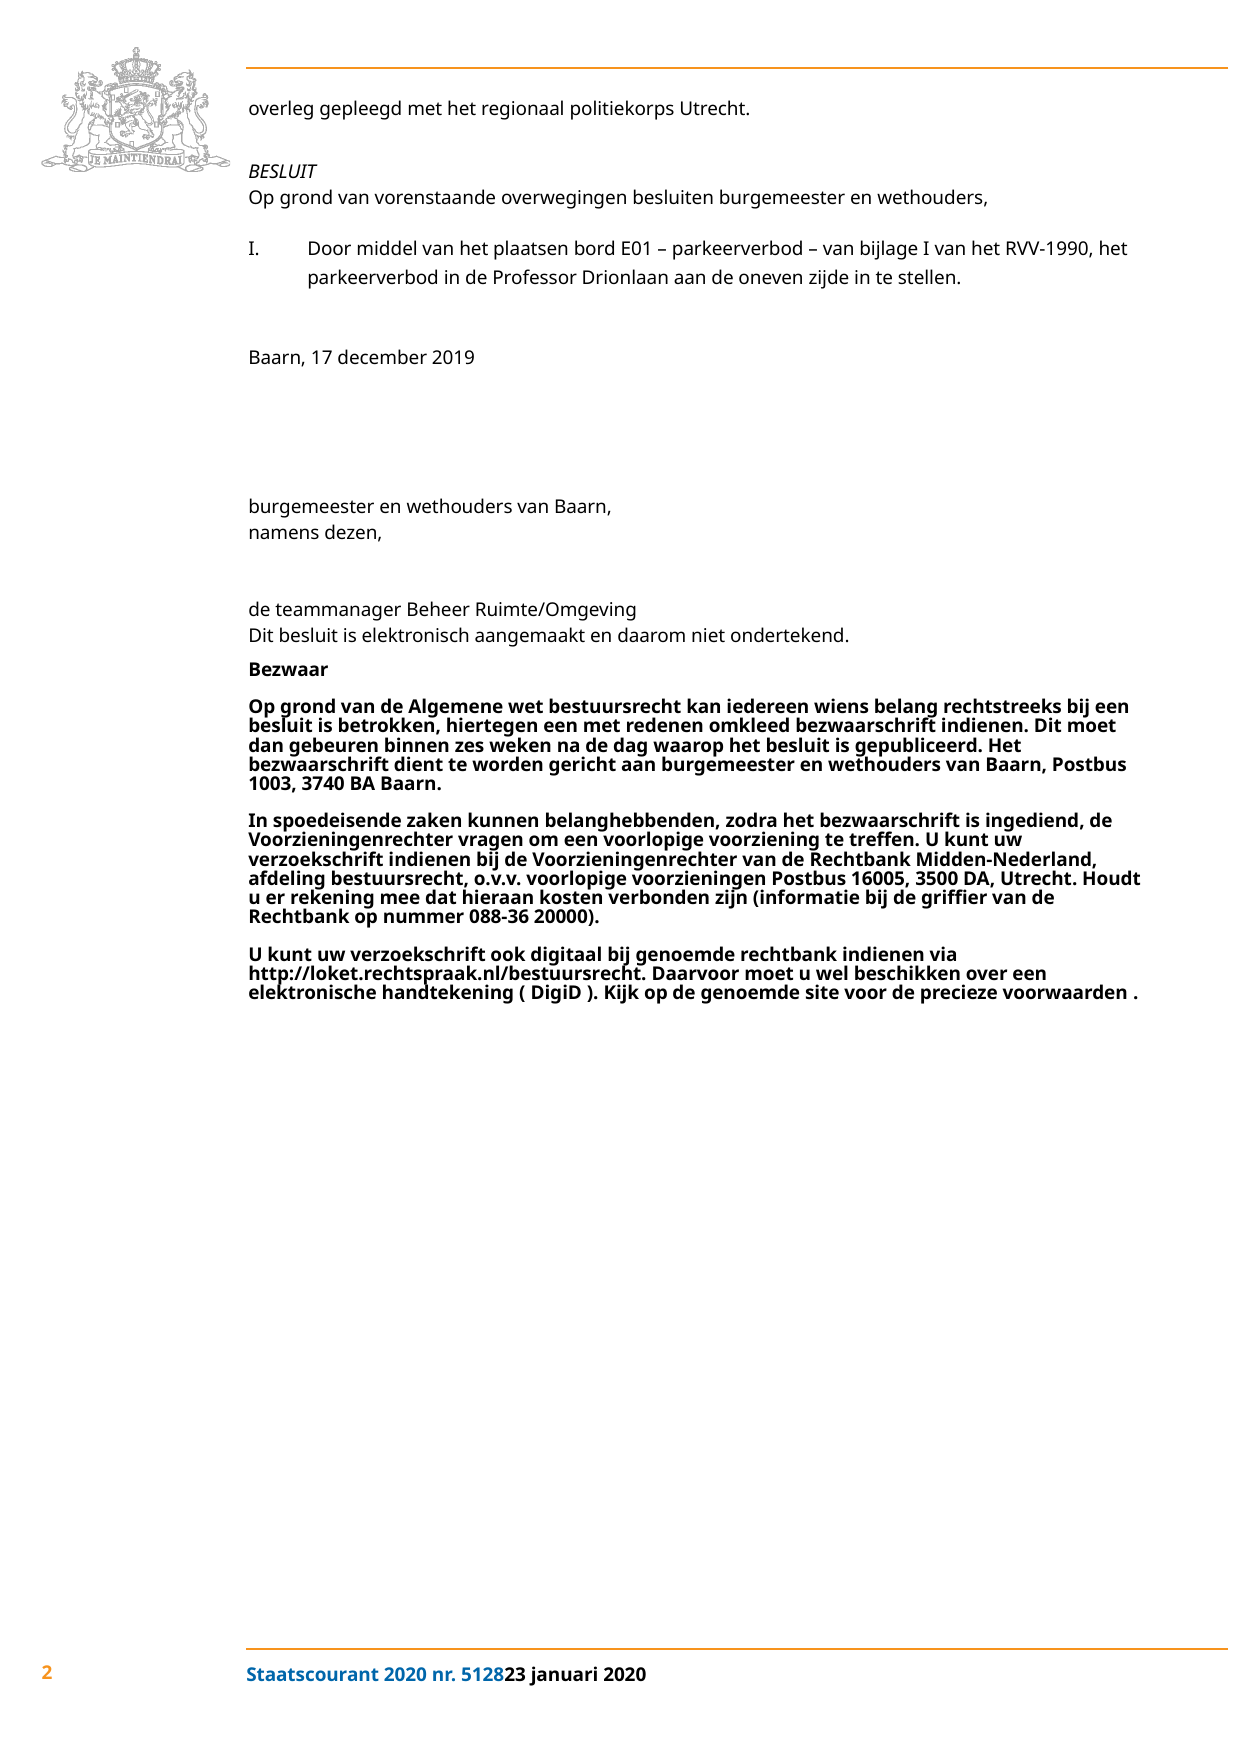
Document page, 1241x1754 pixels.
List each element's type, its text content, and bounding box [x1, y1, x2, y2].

text Bezwaar [248, 661, 1152, 680]
text namens dezen, [248, 519, 1152, 544]
text overleg gepleegd met het regionaal politiekorps Utrecht. [248, 95, 1152, 121]
text In spoedeisende zaken kunnen belanghebbenden, zodra het bezwaarschrift is ingediend, de Voorzieningenrechter vragen om een voorlopige voorziening te treffen. U kunt uw verzoekschrift indienen bij de Voorzieningenrechter van de Rechtbank Midden-Nederland, afdeling bestuursrecht, o.v.v. voorlopige voorzieningen Postbus 16005, 3500 DA, Utrecht. Houdt u er rekening mee dat hieraan kosten verbonden zijn (informatie bij de griffier van de Rechtbank op nummer 088-36 20000). [248, 812, 1152, 928]
text burgemeester en wethouders van Baarn, [248, 493, 1152, 519]
text Op grond van vorenstaande overwegingen besluiten burgemeester en wethouders, [248, 184, 1152, 210]
text Baarn, 17 december 2019 [248, 344, 1152, 370]
picture [41, 47, 231, 172]
text Op grond van de Algemene wet bestuursrecht kan iedereen wiens belang rechtstreeks bij een besluit is betrokken, hiertegen een met redenen omkleed bezwaarschrift indienen. Dit moet dan gebeuren binnen zes weken na de dag waarop het besluit is gepubliceerd. Het bezwaarschrift dient te worden gericht aan burgemeester en wethouders van Baarn, Postbus 1003, 3740 BA Baarn. [248, 698, 1152, 794]
text U kunt uw verzoekschrift ook digitaal bij genoemde rechtbank indienen via http://loket.rechtspraak.nl/bestuursrecht. Daarvoor moet u wel beschikken over een elektronische handtekening ( DigiD ). Kijk op de genoemde site voor de precieze voorwaarden . [248, 946, 1152, 1003]
text de teammanager Beheer Ruimte/Omgeving [248, 596, 1152, 622]
text Dit besluit is elektronisch aangemaakt en daarom niet ondertekend. [248, 622, 1152, 647]
list Door middel van het plaatsen bord E01 – parkeerverbod – van bijlage I van het RVV-1990, het parkeerverbod in de Professor Drionlaan aan de oneven zijde in te stellen. [248, 235, 1152, 290]
text BESLUIT [248, 159, 1152, 184]
